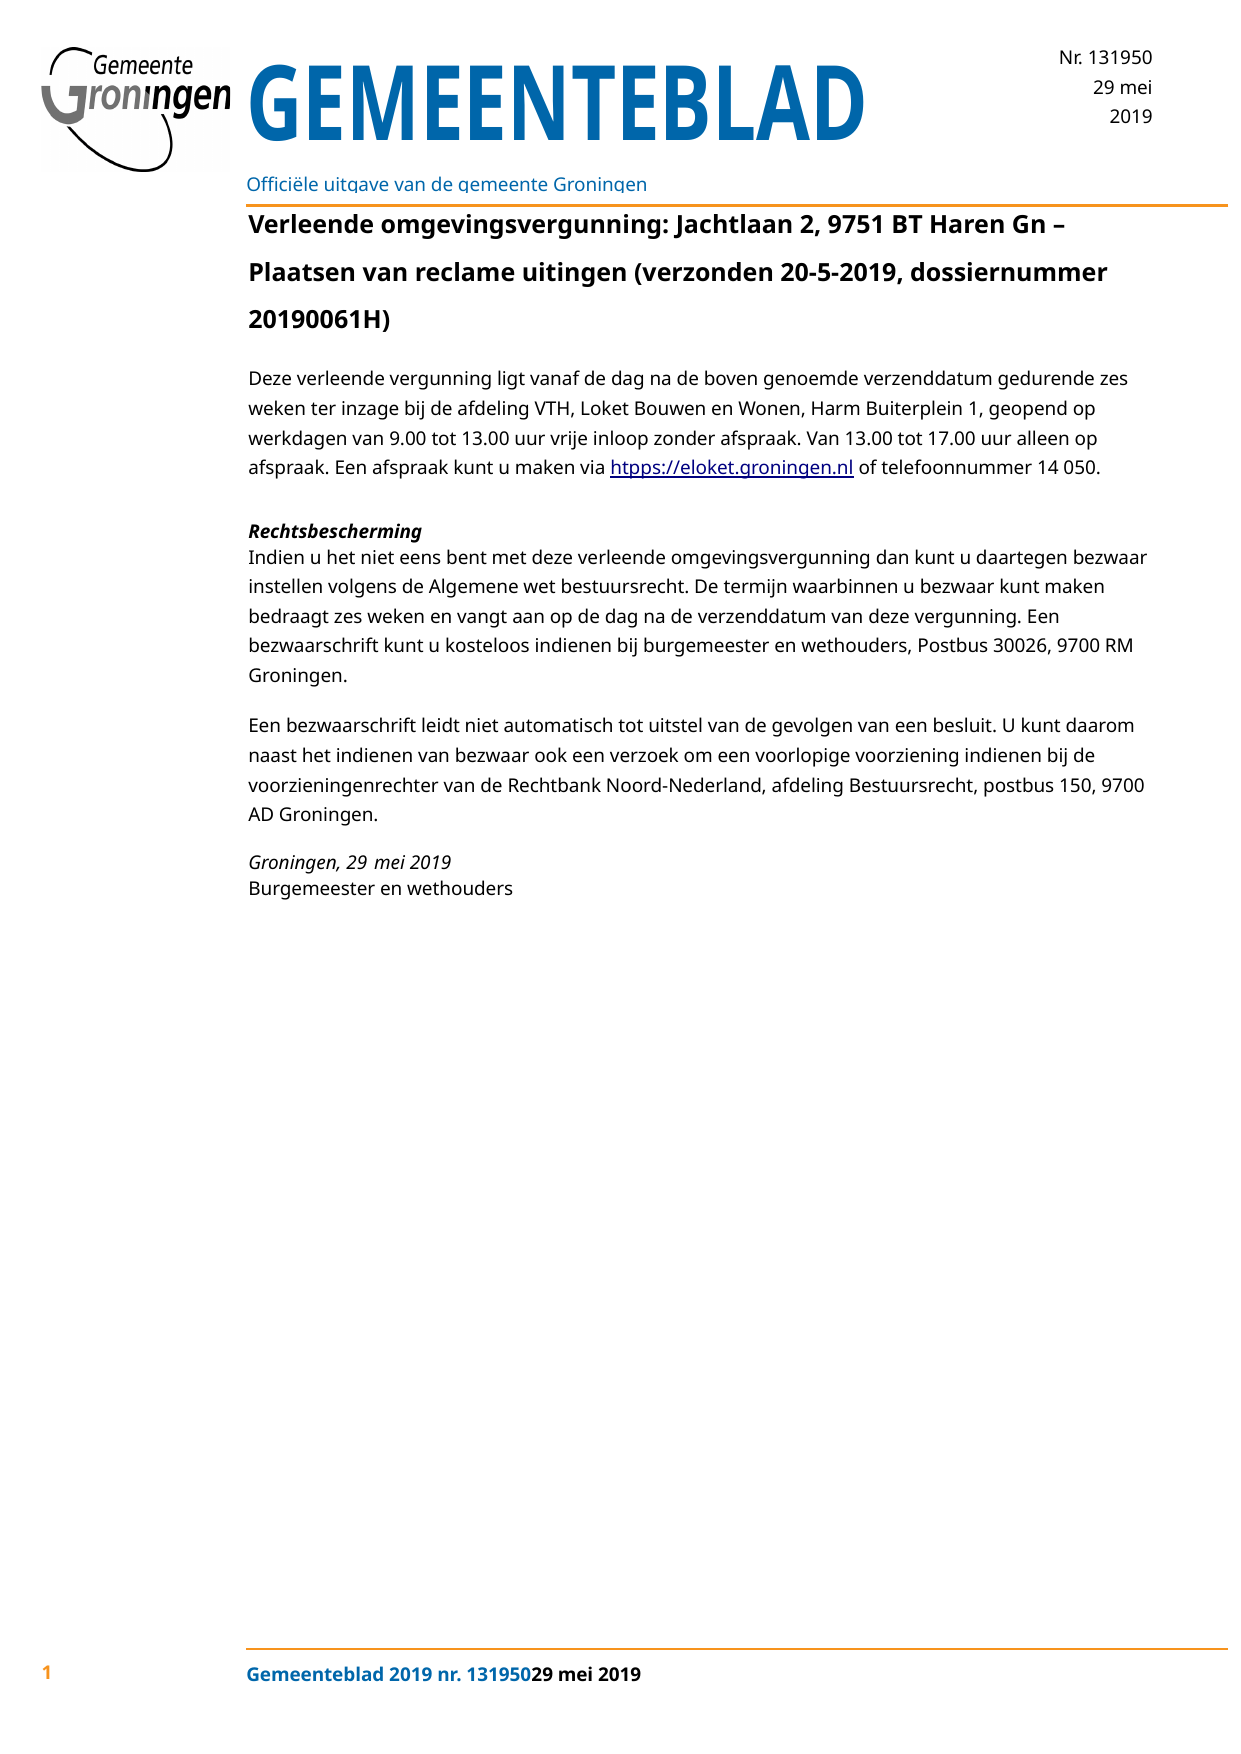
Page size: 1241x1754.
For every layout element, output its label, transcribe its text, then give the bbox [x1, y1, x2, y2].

text Indien u het niet eens bent met deze verleende omgevingsvergunning dan kunt u daartegen bezwaar instellen volgens de Algemene wet bestuursrecht. De termijn waarbinnen u bezwaar kunt maken bedraagt zes weken en vangt aan op de dag na de verzenddatum van deze vergunning. Een bezwaarschrift kunt u kosteloos indienen bij burgemeester en wethouders, Postbus 30026, 9700 RM Groningen. [248, 544, 1152, 688]
text Verleende omgevingsvergunning: Jachtlaan 2, 9751 BT Haren Gn – Plaatsen van reclame uitingen (verzonden 20-5-2019, dossiernummer 20190061H) [248, 207, 1152, 336]
text Een bezwaarschrift leidt niet automatisch tot uitstel van de gevolgen van een besluit. U kunt daarom naast het indienen van bezwaar ook een verzoek om een voorlopige voorziening indienen bij de voorzieningenrechter van de Rechtbank Noord-Nederland, afdeling Bestuursrecht, postbus 150, 9700 AD Groningen. [248, 713, 1152, 827]
picture [41, 47, 231, 172]
text Deze verleende vergunning ligt vanaf de dag na de boven genoemde verzenddatum gedurende zes weken ter inzage bij de afdeling VTH, Loket Bouwen en Wonen, Harm Buiterplein 1, geopend op werkdagen van 9.00 tot 13.00 uur vrije inloop zonder afspraak. Van 13.00 tot 17.00 uur alleen op afspraak. Een afspraak kunt u maken via htpps://eloket.groningen.nl of telefoonnummer 14 050. [248, 366, 1152, 480]
text Rechtsbescherming [248, 518, 1152, 544]
text Burgemeester en wethouders [248, 875, 1152, 901]
text Groningen, 29 mei 2019 [248, 849, 1152, 875]
